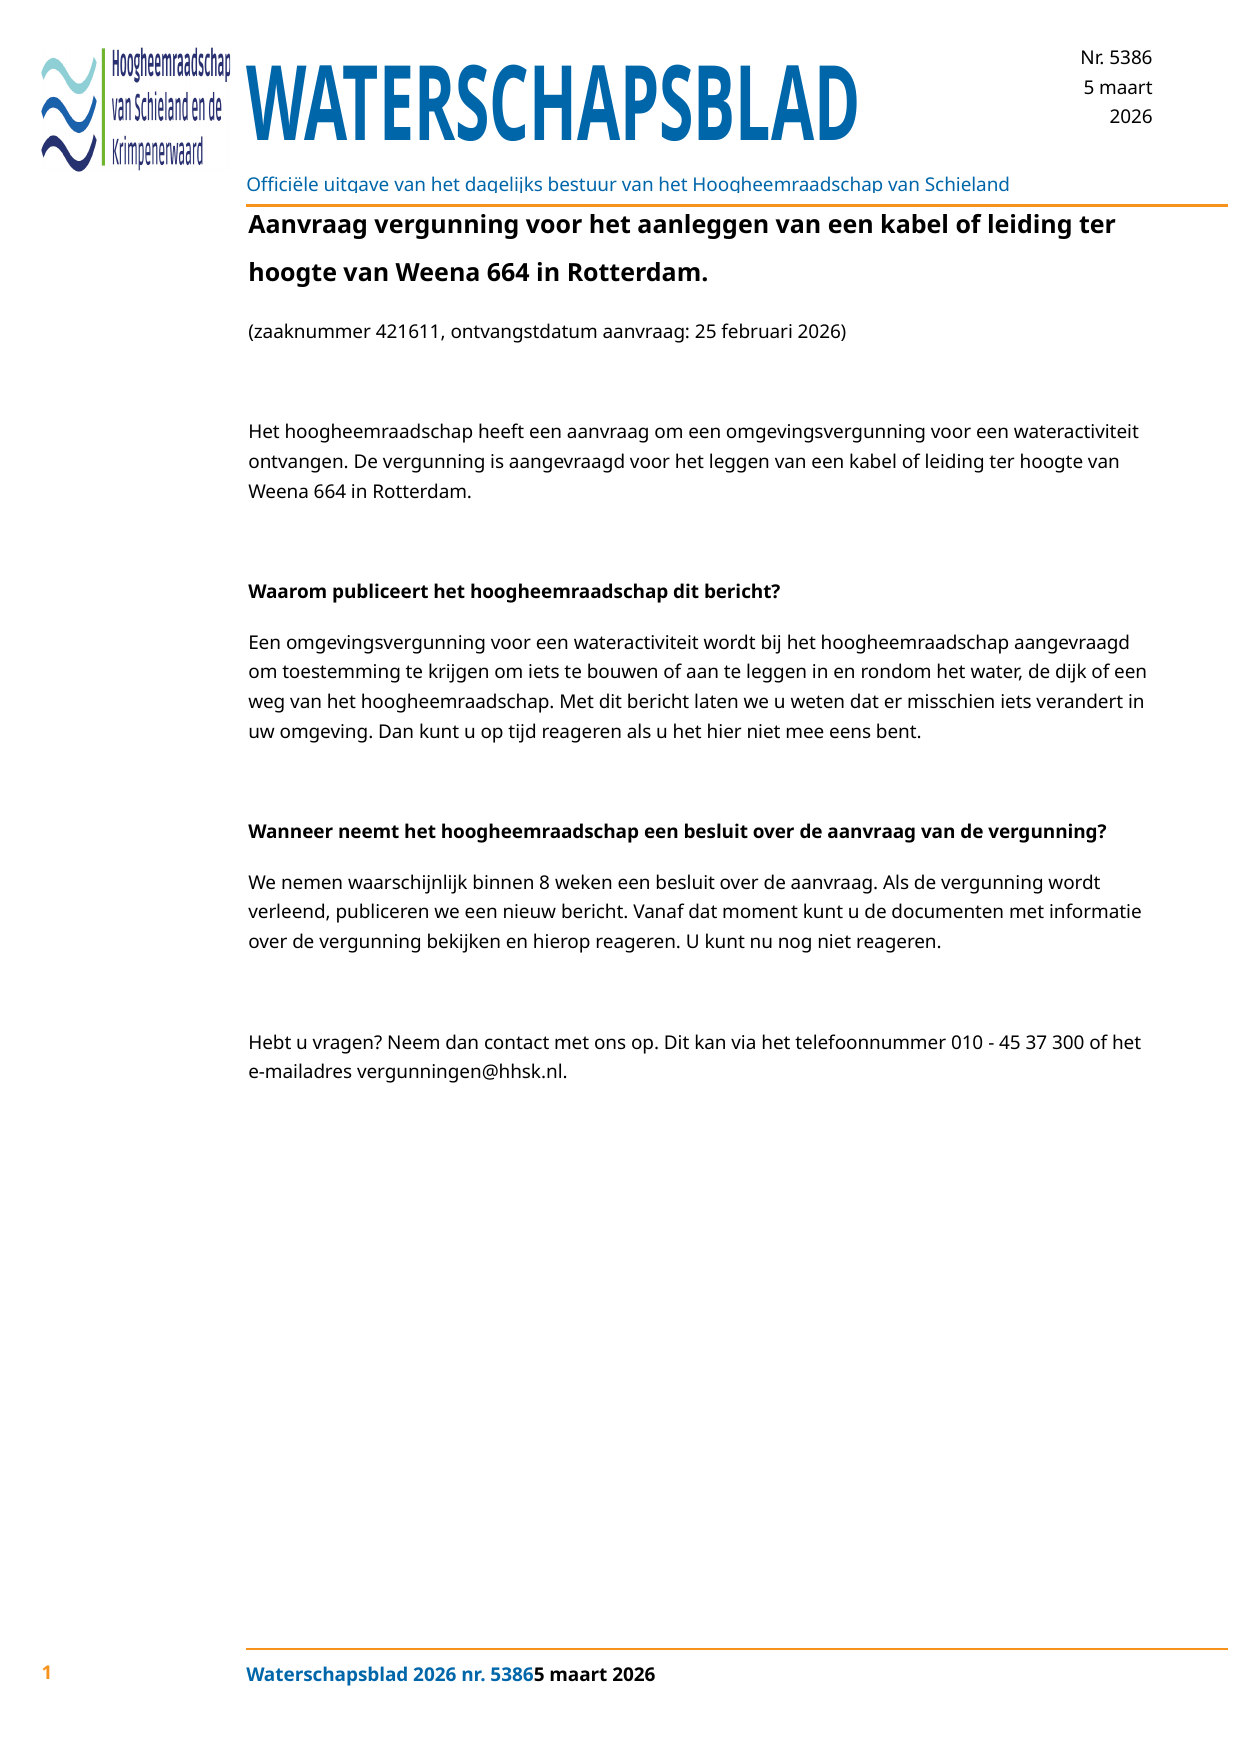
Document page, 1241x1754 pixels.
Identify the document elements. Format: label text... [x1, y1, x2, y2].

picture [41, 47, 231, 172]
text Wanneer neemt het hoogheemraadschap een besluit over de aanvraag van de vergunning? [248, 819, 1152, 844]
text Hebt u vragen? Neem dan contact met ons op. Dit kan via het telefoonnummer 010 - 45 37 300 of het e-mailadres vergunningen@hhsk.nl. [248, 1029, 1152, 1084]
text (zaaknummer 421611, ontvangstdatum aanvraag: 25 februari 2026) [248, 318, 1152, 344]
text Waarom publiceert het hoogheemraadschap dit bericht? [248, 579, 1152, 604]
text Het hoogheemraadschap heeft een aanvraag om een omgevingsvergunning voor een wateractiviteit ontvangen. De vergunning is aangevraagd voor het leggen van een kabel of leiding ter hoogte van Weena 664 in Rotterdam. [248, 419, 1152, 504]
text Aanvraag vergunning voor het aanleggen van een kabel of leiding ter hoogte van Weena 664 in Rotterdam. [248, 207, 1152, 288]
text Een omgevingsvergunning voor een wateractiviteit wordt bij het hoogheemraadschap aangevraagd om toestemming te krijgen om iets te bouwen of aan te leggen in en rondom het water, de dijk of een weg van het hoogheemraadschap. Met dit bericht laten we u weten dat er misschien iets verandert in uw omgeving. Dan kunt u op tijd reageren als u het hier niet mee eens bent. [248, 629, 1152, 744]
text We nemen waarschijnlijk binnen 8 weken een besluit over de aanvraag. Als de vergunning wordt verleend, publiceren we een nieuw bericht. Vanaf dat moment kunt u de documenten met informatie over de vergunning bekijken en hierop reageren. U kunt nu nog niet reageren. [248, 869, 1152, 954]
